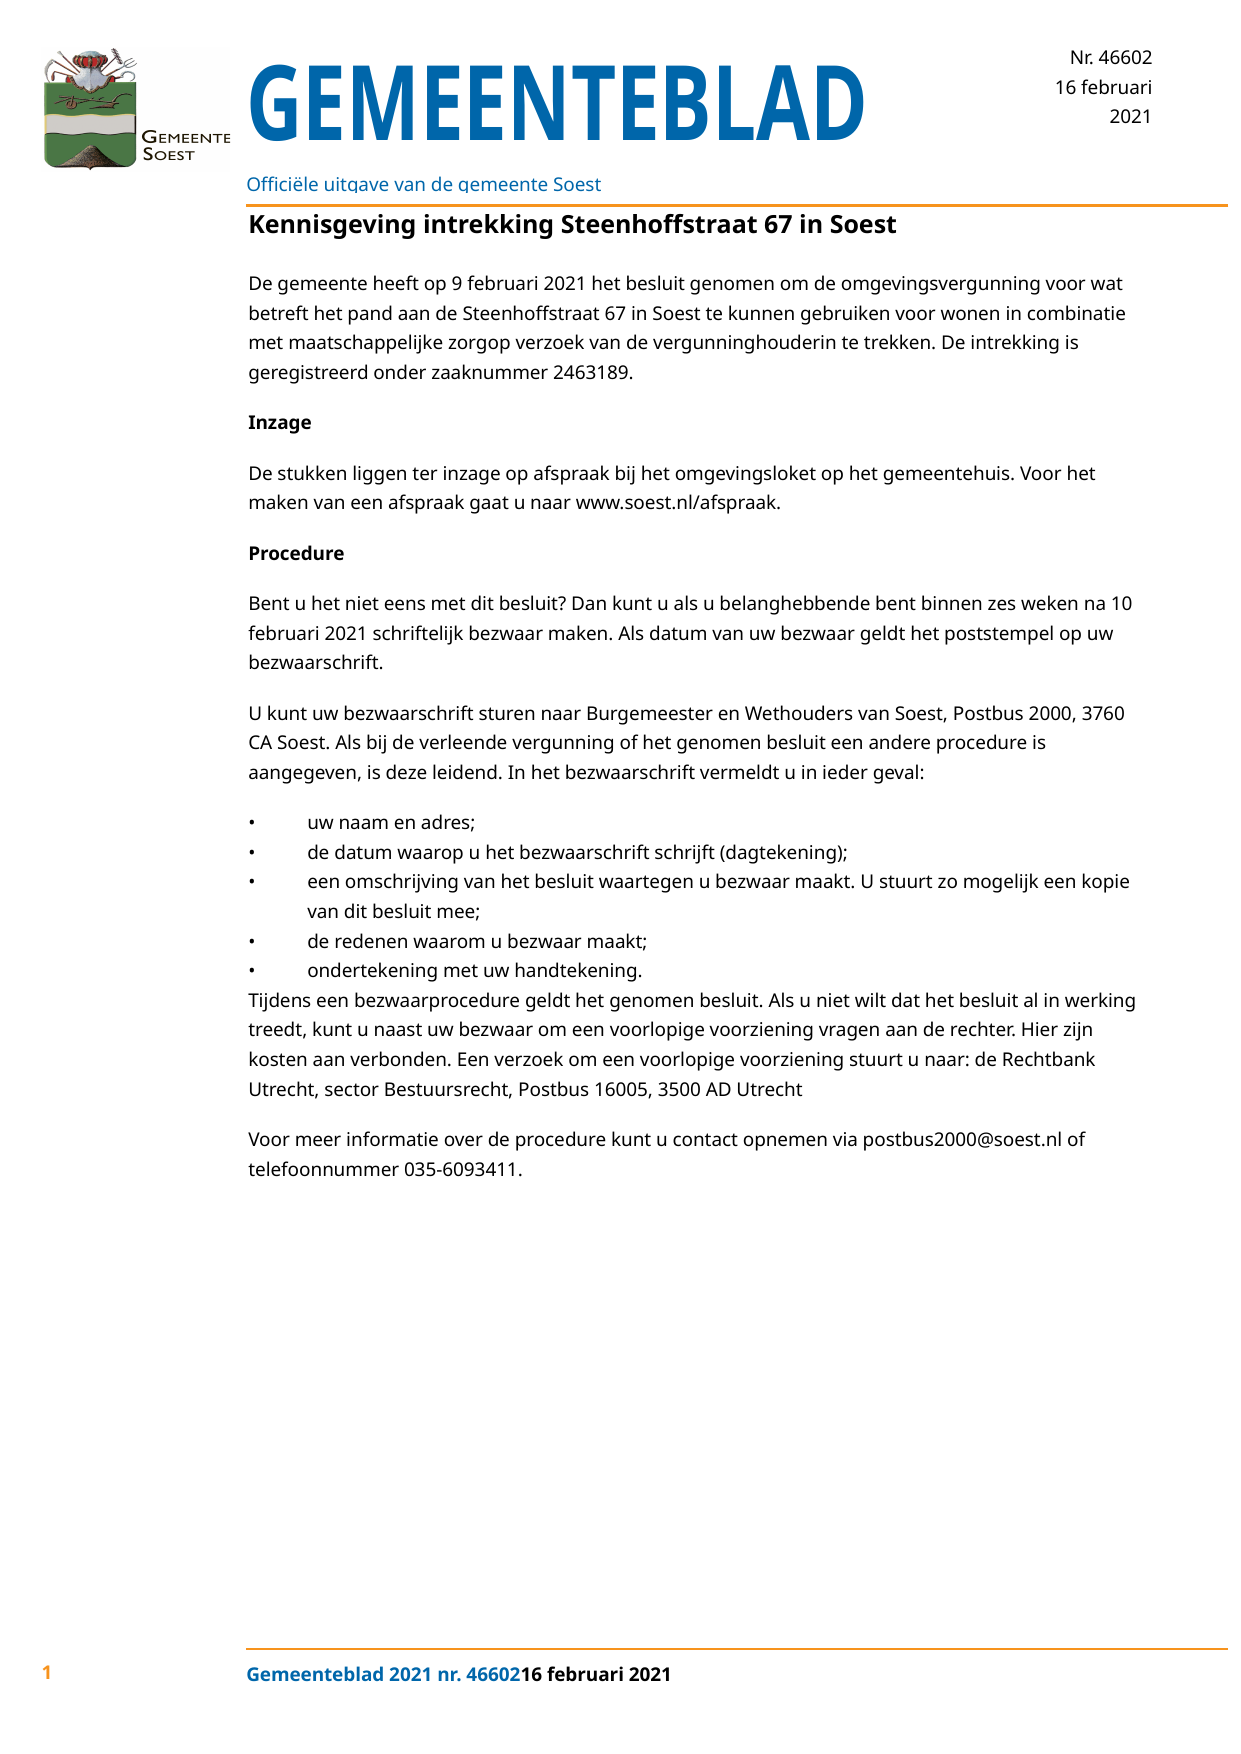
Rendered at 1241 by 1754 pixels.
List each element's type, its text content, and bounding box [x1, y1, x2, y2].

text Bent u het niet eens met dit besluit? Dan kunt u als u belanghebbende bent binnen zes weken na 10 februari 2021 schriftelijk bezwaar maken. Als datum van uw bezwaar geldt het poststempel op uw bezwaarschrift. [248, 590, 1152, 675]
text Voor meer informatie over de procedure kunt u contact opnemen via postbus2000@soest.nl of telefoonnummer 035-6093411. [248, 1126, 1152, 1181]
list uw naam en adres; [248, 809, 1152, 835]
text Tijdens een bezwaarprocedure geldt het genomen besluit. Als u niet wilt dat het besluit al in werking treedt, kunt u naast uw bezwaar om een voorlopige voorziening vragen aan de rechter. Hier zijn kosten aan verbonden. Een verzoek om een voorlopige voorziening stuurt u naar: de Rechtbank Utrecht, sector Bestuursrecht, Postbus 16005, 3500 AD Utrecht [248, 987, 1152, 1101]
picture [41, 47, 231, 172]
list ondertekening met uw handtekening. [248, 957, 1152, 983]
text De gemeente heeft op 9 februari 2021 het besluit genomen om de omgevingsvergunning voor wat betreft het pand aan de Steenhoffstraat 67 in Soest te kunnen gebruiken voor wonen in combinatie met maatschappelijke zorgop verzoek van de vergunninghouderin te trekken. De intrekking is geregistreerd onder zaaknummer 2463189. [248, 270, 1152, 385]
list een omschrijving van het besluit waartegen u bezwaar maakt. U stuurt zo mogelijk een kopie van dit besluit mee; [248, 869, 1152, 924]
text Procedure [248, 540, 1152, 566]
text Inzage [248, 409, 1152, 435]
text De stukken liggen ter inzage op afspraak bij het omgevingsloket op het gemeentehuis. Voor het maken van een afspraak gaat u naar www.soest.nl/afspraak. [248, 460, 1152, 515]
text U kunt uw bezwaarschrift sturen naar Burgemeester en Wethouders van Soest, Postbus 2000, 3760 CA Soest. Als bij de verleende vergunning of het genomen besluit een andere procedure is aangegeven, is deze leidend. In het bezwaarschrift vermeldt u in ieder geval: [248, 700, 1152, 785]
list de datum waarop u het bezwaarschrift schrijft (dagtekening); [248, 839, 1152, 865]
text Kennisgeving intrekking Steenhoffstraat 67 in Soest [248, 207, 1152, 241]
list de redenen waarom u bezwaar maakt; [248, 928, 1152, 953]
